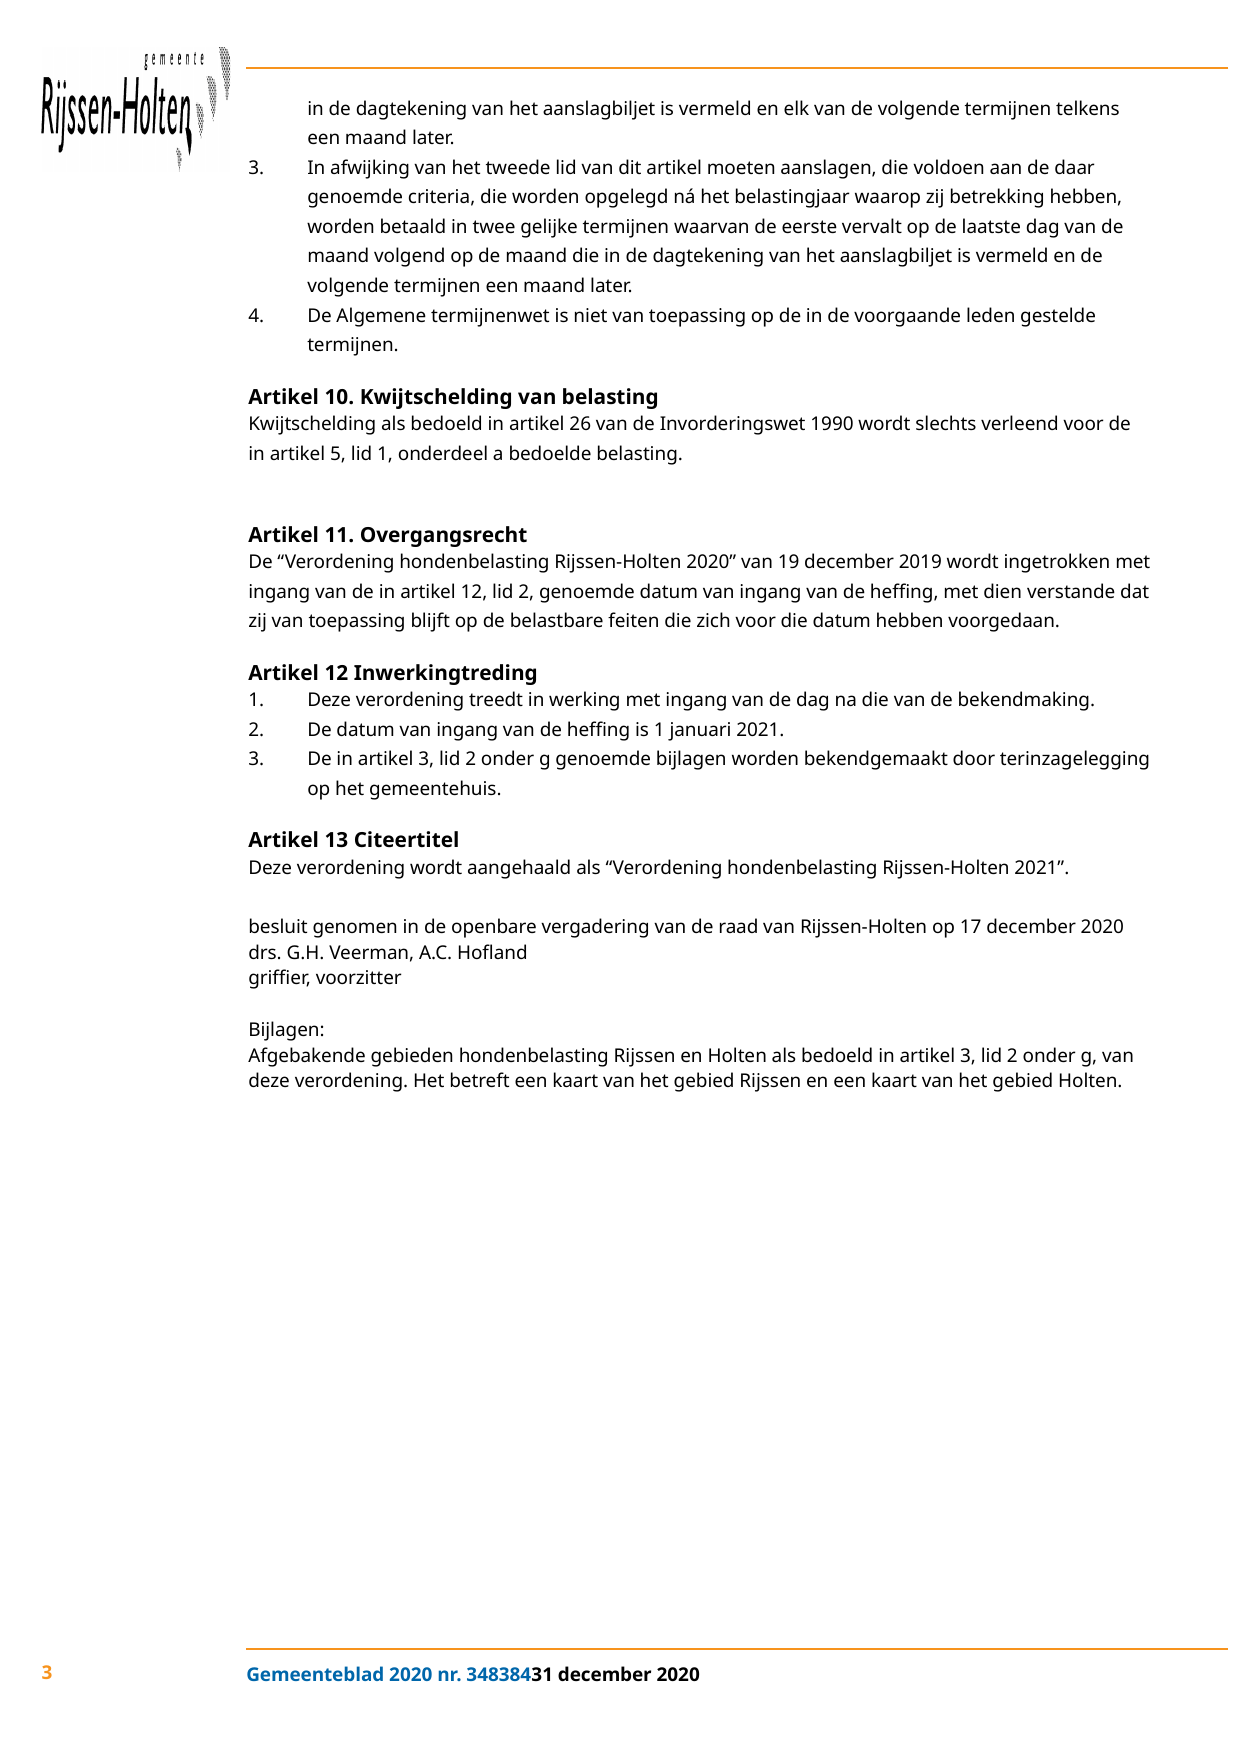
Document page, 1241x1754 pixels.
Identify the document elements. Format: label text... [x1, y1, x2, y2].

text Kwijtschelding als bedoeld in artikel 26 van de Invorderingswet 1990 wordt slechts verleend voor de in artikel 5, lid 1, onderdeel a bedoelde belasting. [248, 410, 1152, 466]
list Deze verordening treedt in werking met ingang van de dag na die van de bekendmaking. [248, 686, 1152, 712]
list De in artikel 3, lid 2 onder g genoemde bijlagen worden bekendgemaakt door terinzagelegging op het gemeentehuis. [248, 746, 1152, 801]
text drs. G.H. Veerman, A.C. Hofland [248, 939, 1152, 964]
text De “Verordening hondenbelasting Rijssen-Holten 2020” van 19 december 2019 wordt ingetrokken met ingang van de in artikel 12, lid 2, genoemde datum van ingang van de heffing, met dien verstande dat zij van toepassing blijft op de belastbare feiten die zich voor die datum hebben voorgedaan. [248, 548, 1152, 633]
text Bijlagen: [248, 1016, 1152, 1042]
list in de dagtekening van het aanslagbiljet is vermeld en elk van de volgende termijnen telkens een maand later. [248, 95, 1152, 150]
text Artikel 13 Citeertitel [248, 826, 1152, 854]
text besluit genomen in de openbare vergadering van de raad van Rijssen-Holten op 17 december 2020 [248, 913, 1152, 939]
picture [41, 47, 231, 172]
text Afgebakende gebieden hondenbelasting Rijssen en Holten als bedoeld in artikel 3, lid 2 onder g, van deze verordening. Het betreft een kaart van het gebied Rijssen en een kaart van het gebied Holten. [248, 1042, 1152, 1093]
text Artikel 10. Kwijtschelding van belasting [248, 382, 1152, 410]
text Artikel 12 Inwerkingtreding [248, 658, 1152, 686]
list De Algemene termijnenwet is niet van toepassing op de in de voorgaande leden gestelde termijnen. [248, 302, 1152, 357]
text Artikel 11. Overgangsrecht [248, 520, 1152, 548]
text griffier, voorzitter [248, 964, 1152, 990]
list In afwijking van het tweede lid van dit artikel moeten aanslagen, die voldoen aan de daar genoemde criteria, die worden opgelegd ná het belastingjaar waarop zij betrekking hebben, worden betaald in twee gelijke termijnen waarvan de eerste vervalt op de laatste dag van de maand volgend op de maand die in de dagtekening van het aanslagbiljet is vermeld en de volgende termijnen een maand later. [248, 154, 1152, 298]
list De datum van ingang van de heffing is 1 januari 2021. [248, 716, 1152, 742]
text Deze verordening wordt aangehaald als “Verordening hondenbelasting Rijssen-Holten 2021”. [248, 854, 1152, 880]
